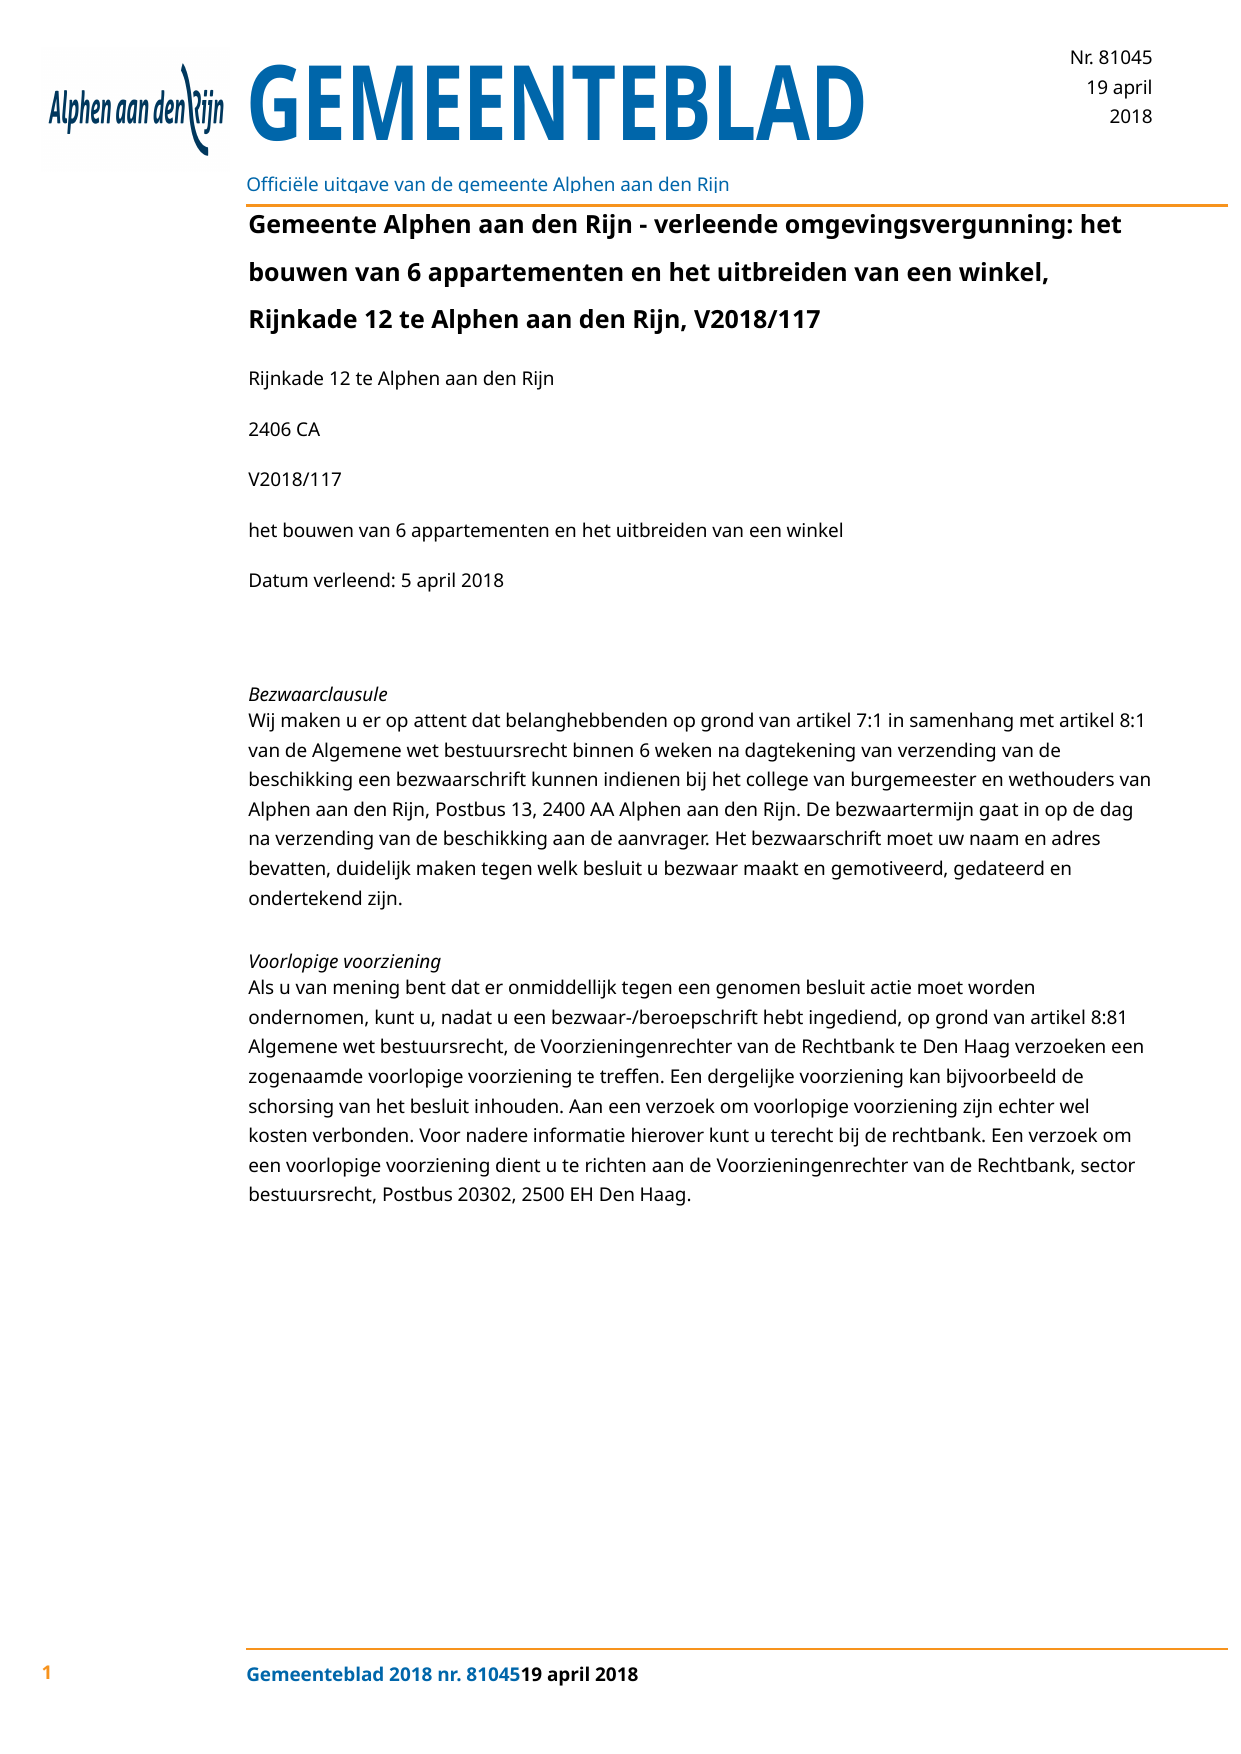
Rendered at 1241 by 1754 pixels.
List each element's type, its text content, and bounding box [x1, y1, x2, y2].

picture [41, 47, 231, 172]
text Datum verleend: 5 april 2018 [248, 567, 1152, 593]
text Rijnkade 12 te Alphen aan den Rijn [248, 366, 1152, 391]
text 2406 CA [248, 416, 1152, 442]
text Wij maken u er op attent dat belanghebbenden op grond van artikel 7:1 in samenhang met artikel 8:1 van de Algemene wet bestuursrecht binnen 6 weken na dagtekening van verzending van de beschikking een bezwaarschrift kunnen indienen bij het college van burgemeester en wethouders van Alphen aan den Rijn, Postbus 13, 2400 AA Alphen aan den Rijn. De bezwaartermijn gaat in op de dag na verzending van de beschikking aan de aanvrager. Het bezwaarschrift moet uw naam en adres bevatten, duidelijk maken tegen welk besluit u bezwaar maakt en gemotiveerd, gedateerd en ondertekend zijn. [248, 707, 1152, 911]
text Bezwaarclausule [248, 682, 1152, 707]
text V2018/117 [248, 466, 1152, 492]
text Voorlopige voorziening [248, 949, 1152, 974]
text het bouwen van 6 appartementen en het uitbreiden van een winkel [248, 517, 1152, 542]
text Gemeente Alphen aan den Rijn - verleende omgevingsvergunning: het bouwen van 6 appartementen en het uitbreiden van een winkel, Rijnkade 12 te Alphen aan den Rijn, V2018/117 [248, 207, 1152, 336]
text Als u van mening bent dat er onmiddellijk tegen een genomen besluit actie moet worden ondernomen, kunt u, nadat u een bezwaar-/beroepschrift hebt ingediend, op grond van artikel 8:81 Algemene wet bestuursrecht, de Voorzieningenrechter van de Rechtbank te Den Haag verzoeken een zogenaamde voorlopige voorziening te treffen. Een dergelijke voorziening kan bijvoorbeeld de schorsing van het besluit inhouden. Aan een verzoek om voorlopige voorziening zijn echter wel kosten verbonden. Voor nadere informatie hierover kunt u terecht bij de rechtbank. Een verzoek om een voorlopige voorziening dient u te richten aan de Voorzieningenrechter van de Rechtbank, sector bestuursrecht, Postbus 20302, 2500 EH Den Haag. [248, 974, 1152, 1207]
